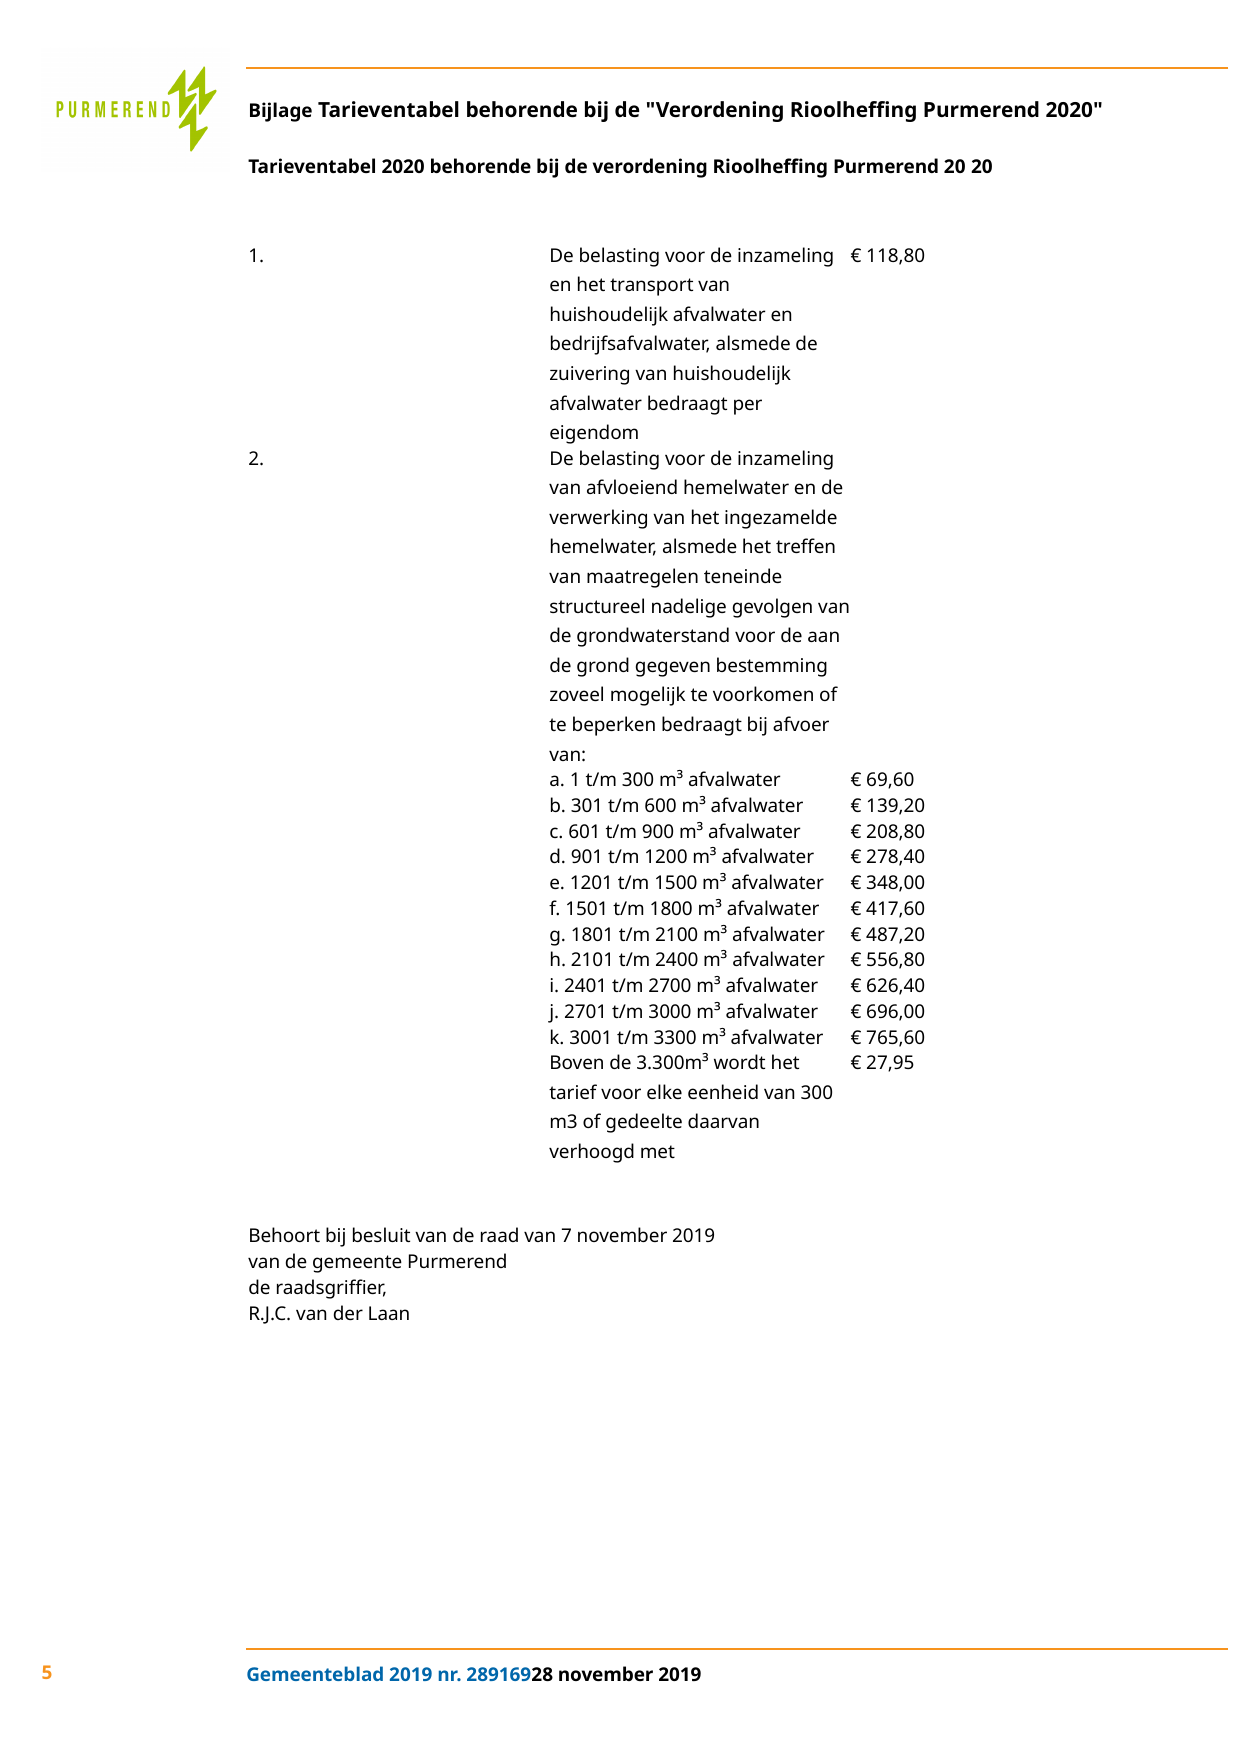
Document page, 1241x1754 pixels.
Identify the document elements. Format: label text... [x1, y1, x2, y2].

table_cell € 556,80 [850, 947, 1152, 972]
table_cell [248, 818, 549, 844]
table_cell € 487,20 [850, 921, 1152, 947]
table_cell 2. [248, 445, 549, 767]
table_cell De belasting voor de inzameling van afvloeiend hemelwater en de verwerking van het ingezamelde hemelwater, alsmede het treffen van maatregelen teneinde structureel nadelige gevolgen van de grondwaterstand voor de aan de grond gegeven bestemming zoveel mogelijk te voorkomen of te beperken bedraagt bij afvoer van: [549, 445, 850, 767]
table_cell van de gemeente Purmerend [248, 1249, 1152, 1274]
table_cell [850, 445, 1152, 767]
table_cell Boven de 3.300m³ wordt het tarief voor elke eenheid van 300 m3 of gedeelte daarvan verhoogd met [549, 1050, 850, 1164]
table_cell [248, 767, 549, 792]
table_header 1. [248, 242, 549, 445]
table_cell c. 601 t/m 900 m³ afvalwater [549, 818, 850, 844]
table_cell € 696,00 [850, 998, 1152, 1024]
table_cell € 626,40 [850, 973, 1152, 998]
table_cell g. 1801 t/m 2100 m³ afvalwater [549, 921, 850, 947]
table_cell R.J.C. van der Laan [248, 1300, 1152, 1326]
table_header De belasting voor de inzameling en het transport van huishoudelijk afvalwater en bedrijfsafvalwater, alsmede de zuivering van huishoudelijk afvalwater bedraagt per eigendom [549, 242, 850, 445]
table_cell € 139,20 [850, 792, 1152, 818]
table_cell b. 301 t/m 600 m³ afvalwater [549, 792, 850, 818]
table_cell € 765,60 [850, 1024, 1152, 1049]
table_cell f. 1501 t/m 1800 m³ afvalwater [549, 895, 850, 921]
table_cell [248, 1050, 549, 1164]
text Bijlage Tarieventabel behorende bij de "Verordening Rioolheffing Purmerend 2020" [248, 95, 1152, 123]
table_cell d. 901 t/m 1200 m³ afvalwater [549, 844, 850, 869]
table_cell [248, 895, 549, 921]
table_cell h. 2101 t/m 2400 m³ afvalwater [549, 947, 850, 972]
table_cell [248, 1024, 549, 1049]
table_cell [248, 921, 549, 947]
table_cell e. 1201 t/m 1500 m³ afvalwater [549, 870, 850, 895]
table_cell [248, 844, 549, 869]
table_header € 118,80 [850, 242, 1152, 445]
table_cell de raadsgriffier, [248, 1274, 1152, 1300]
table_cell € 278,40 [850, 844, 1152, 869]
table_cell k. 3001 t/m 3300 m³ afvalwater [549, 1024, 850, 1049]
table_cell € 27,95 [850, 1050, 1152, 1164]
table_cell € 208,80 [850, 818, 1152, 844]
table_header [248, 1197, 1152, 1223]
table_cell € 69,60 [850, 767, 1152, 792]
table_cell € 348,00 [850, 870, 1152, 895]
picture [41, 47, 231, 172]
table_cell i. 2401 t/m 2700 m³ afvalwater [549, 973, 850, 998]
text Tarieventabel 2020 behorende bij de verordening Rioolheffing Purmerend 20 20 [248, 153, 1152, 179]
table_cell j. 2701 t/m 3000 m³ afvalwater [549, 998, 850, 1024]
table_cell [248, 947, 549, 972]
table_cell [248, 870, 549, 895]
table_cell [248, 973, 549, 998]
table_cell a. 1 t/m 300 m³ afvalwater [549, 767, 850, 792]
table_cell Behoort bij besluit van de raad van 7 november 2019 [248, 1223, 1152, 1248]
table_cell € 417,60 [850, 895, 1152, 921]
table_cell [248, 792, 549, 818]
table_cell [248, 998, 549, 1024]
